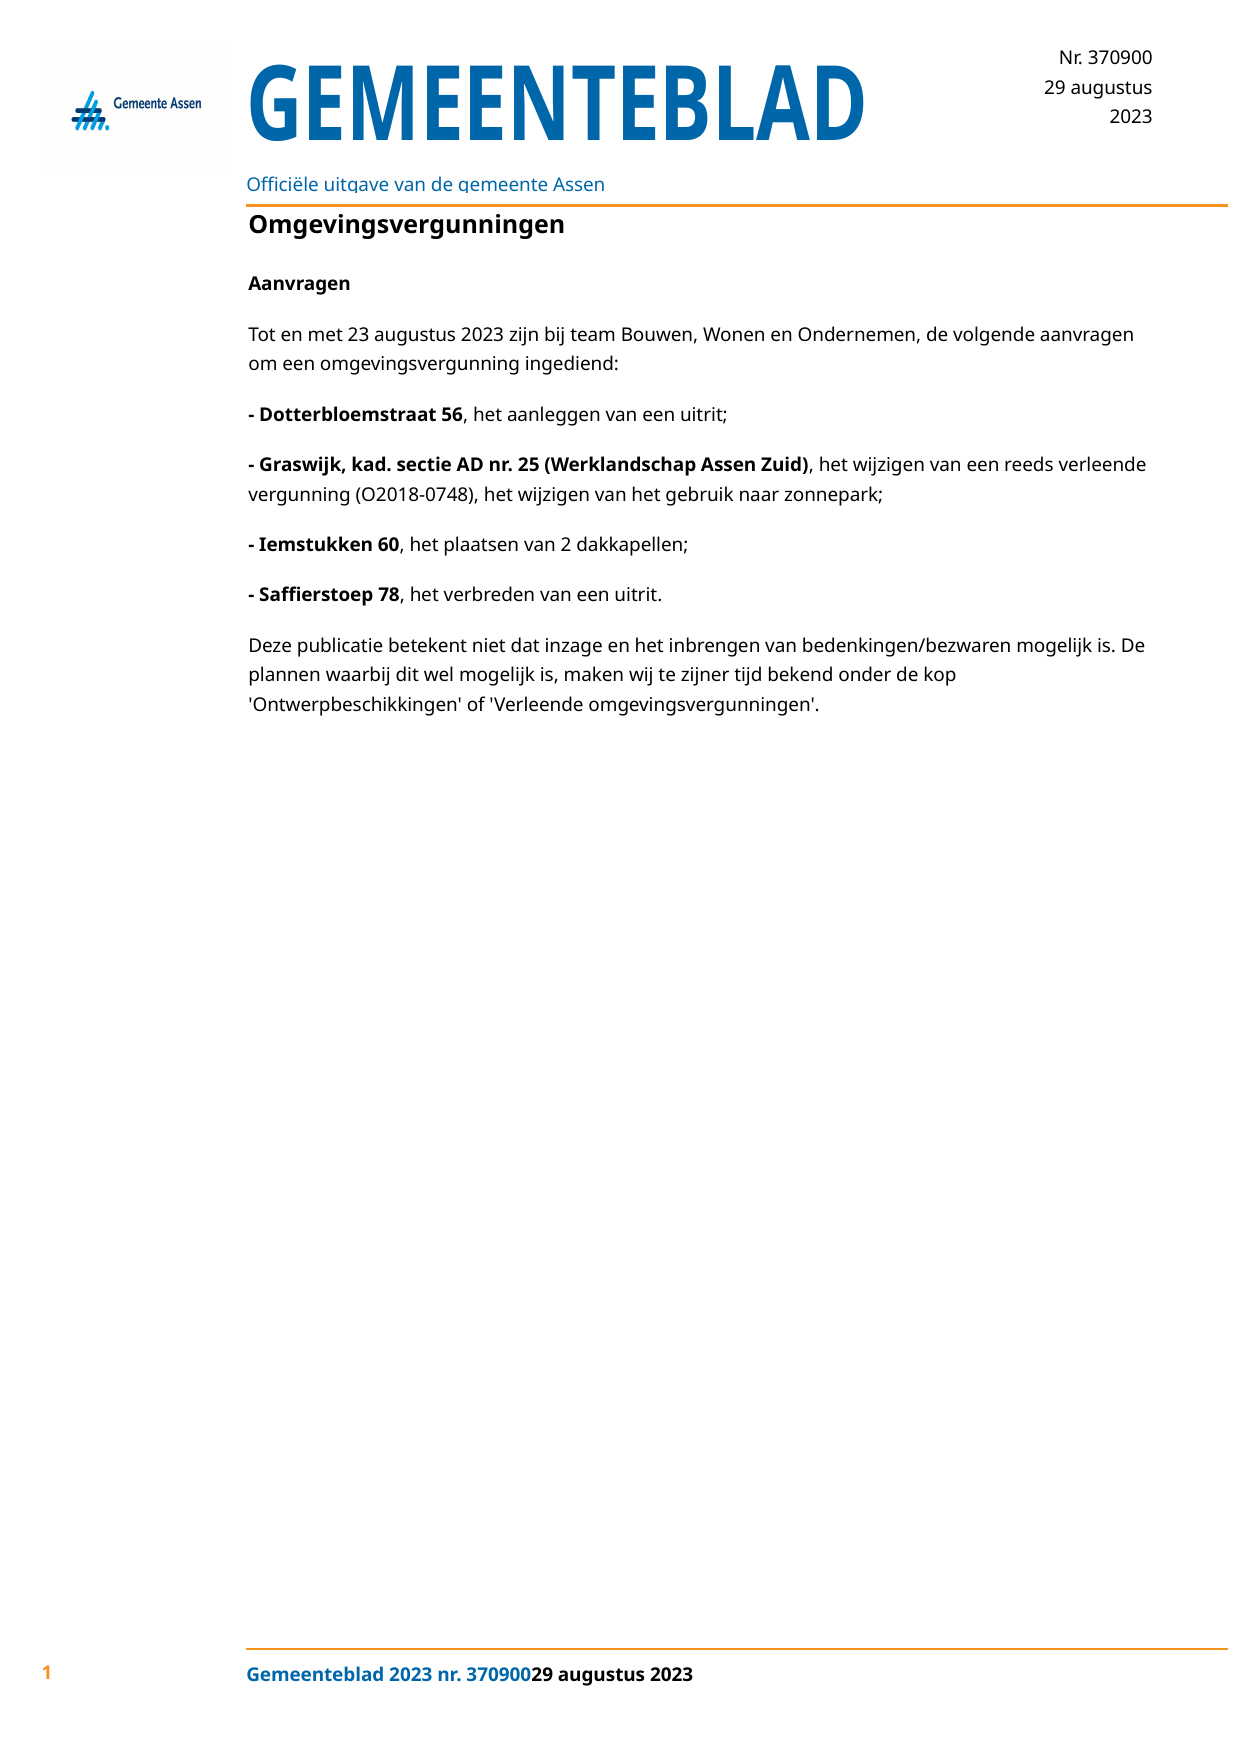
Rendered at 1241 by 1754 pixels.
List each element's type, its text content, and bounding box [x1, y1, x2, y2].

text Tot en met 23 augustus 2023 zijn bij team Bouwen, Wonen en Ondernemen, de volgende aanvragen om een omgevingsvergunning ingediend: [248, 321, 1152, 376]
text Deze publicatie betekent niet dat inzage en het inbrengen van bedenkingen/bezwaren mogelijk is. De plannen waarbij dit wel mogelijk is, maken wij te zijner tijd bekend onder de kop 'Ontwerpbeschikkingen' of 'Verleende omgevingsvergunningen'. [248, 632, 1152, 717]
text - Graswijk, kad. sectie AD nr. 25 (Werklandschap Assen Zuid), het wijzigen van een reeds verleende vergunning (O2018-0748), het wijzigen van het gebruik naar zonnepark; [248, 451, 1152, 506]
text - Saffierstoep 78, het verbreden van een uitrit. [248, 582, 1152, 607]
text Aanvragen [248, 270, 1152, 296]
text - Dotterbloemstraat 56, het aanleggen van een uitrit; [248, 401, 1152, 426]
text - Iemstukken 60, het plaatsen van 2 dakkapellen; [248, 531, 1152, 557]
picture [41, 47, 231, 172]
text Omgevingsvergunningen [248, 207, 1152, 241]
